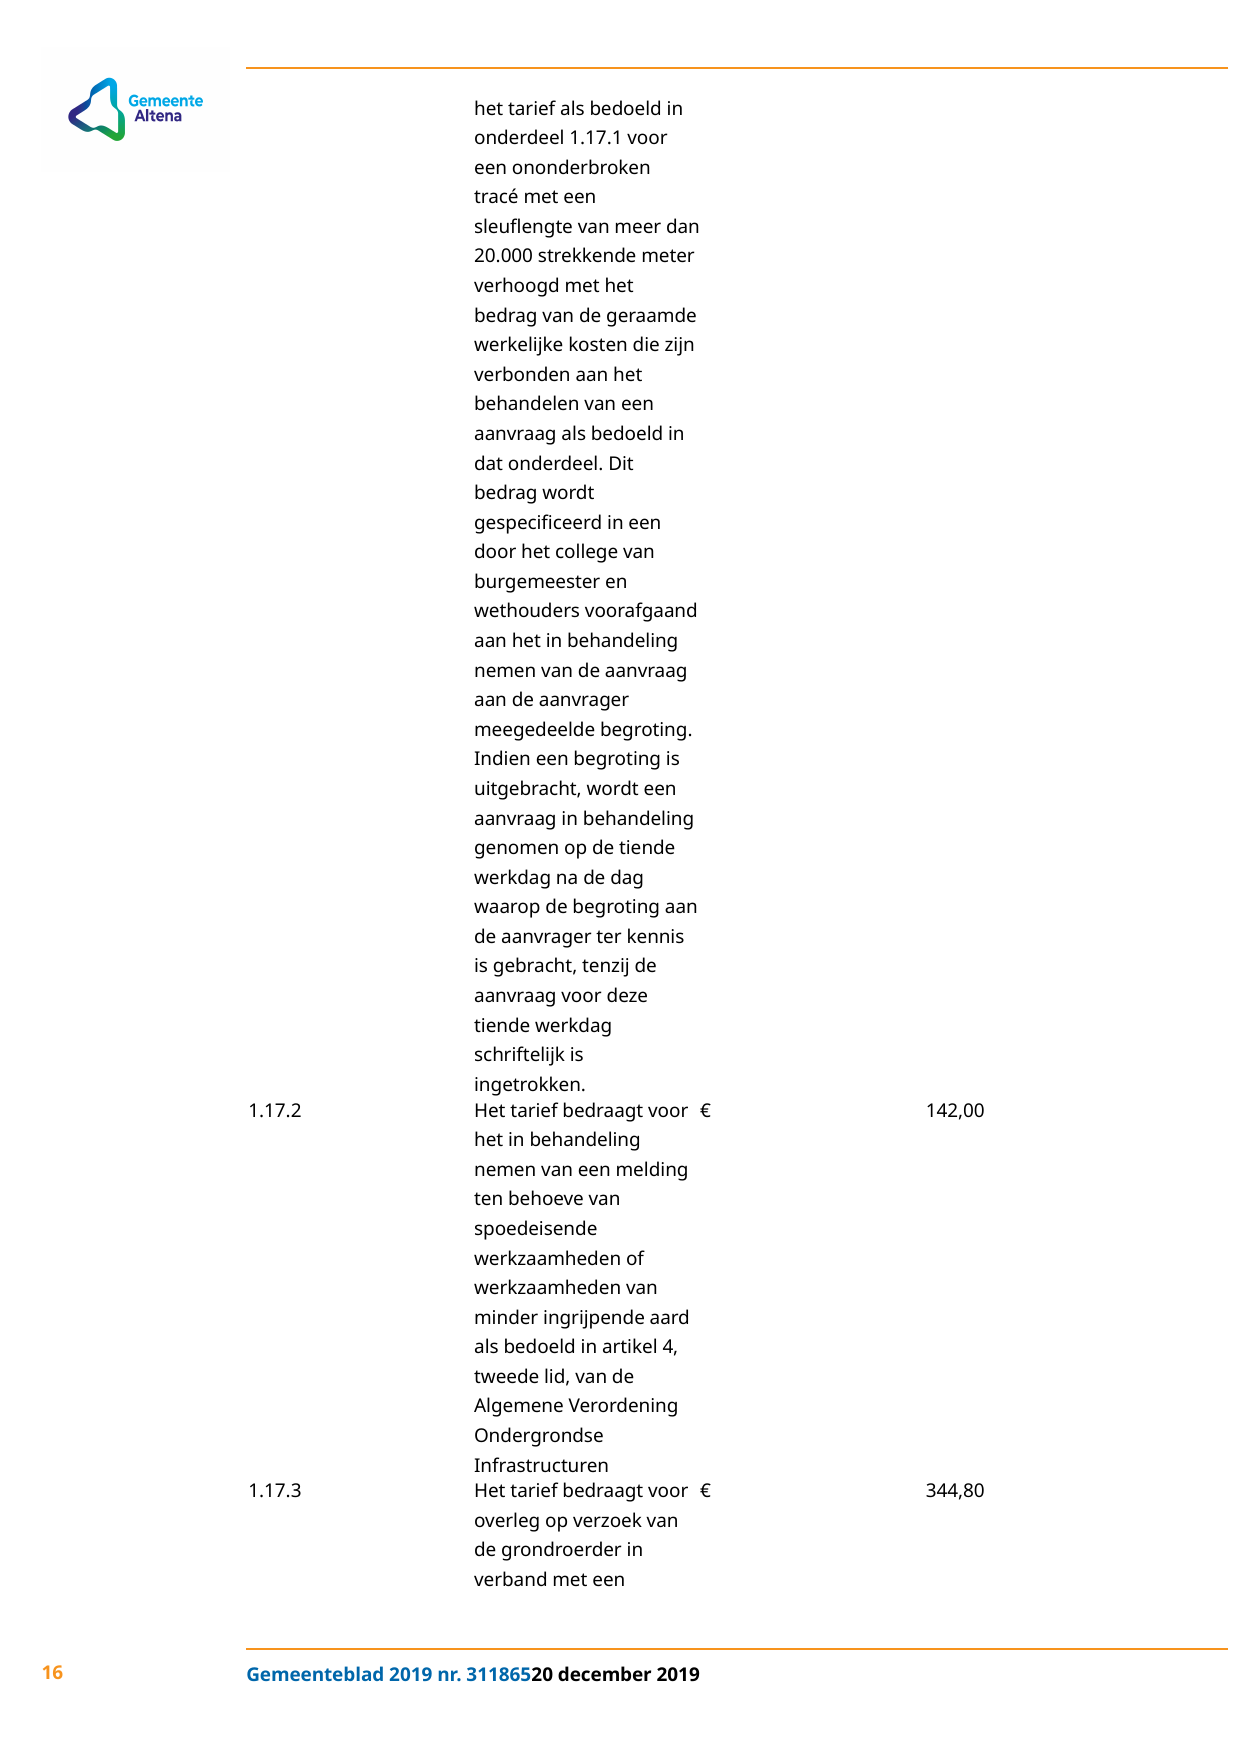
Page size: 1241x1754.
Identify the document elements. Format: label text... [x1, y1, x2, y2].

table_cell 344,80 [926, 1478, 1152, 1592]
table_cell 1.17.3 [248, 1478, 474, 1592]
table_cell 1.17.2 [248, 1097, 474, 1477]
picture [41, 47, 231, 172]
table_cell [248, 95, 474, 1097]
table_cell Het tarief bedraagt voor het in behandeling nemen van een melding ten behoeve van spoedeisende werkzaamheden of werkzaamheden van minder ingrijpende aard als bedoeld in artikel 4, tweede lid, van de Algemene Verordening Ondergrondse Infrastructuren [474, 1097, 700, 1477]
table_cell het tarief als bedoeld in onderdeel 1.17.1 voor een ononderbroken tracé met een sleuflengte van meer dan 20.000 strekkende meter verhoogd met het bedrag van de geraamde werkelijke kosten die zijn verbonden aan het behandelen van een aanvraag als bedoeld in dat onderdeel. Dit bedrag wordt gespecificeerd in een door het college van burgemeester en wethouders voorafgaand aan het in behandeling nemen van de aanvraag aan de aanvrager meegedeelde begroting. Indien een begroting is uitgebracht, wordt een aanvraag in behandeling genomen op de tiende werkdag na de dag waarop de begroting aan de aanvrager ter kennis is gebracht, tenzij de aanvraag voor deze tiende werkdag schriftelijk is ingetrokken. [474, 95, 700, 1097]
table_cell [700, 95, 926, 1097]
table_cell [926, 95, 1152, 1097]
table_cell 142,00 [926, 1097, 1152, 1477]
table_cell € [700, 1478, 926, 1592]
table_cell Het tarief bedraagt voor overleg op verzoek van de grondroerder in verband met een [474, 1478, 700, 1592]
table_cell € [700, 1097, 926, 1477]
